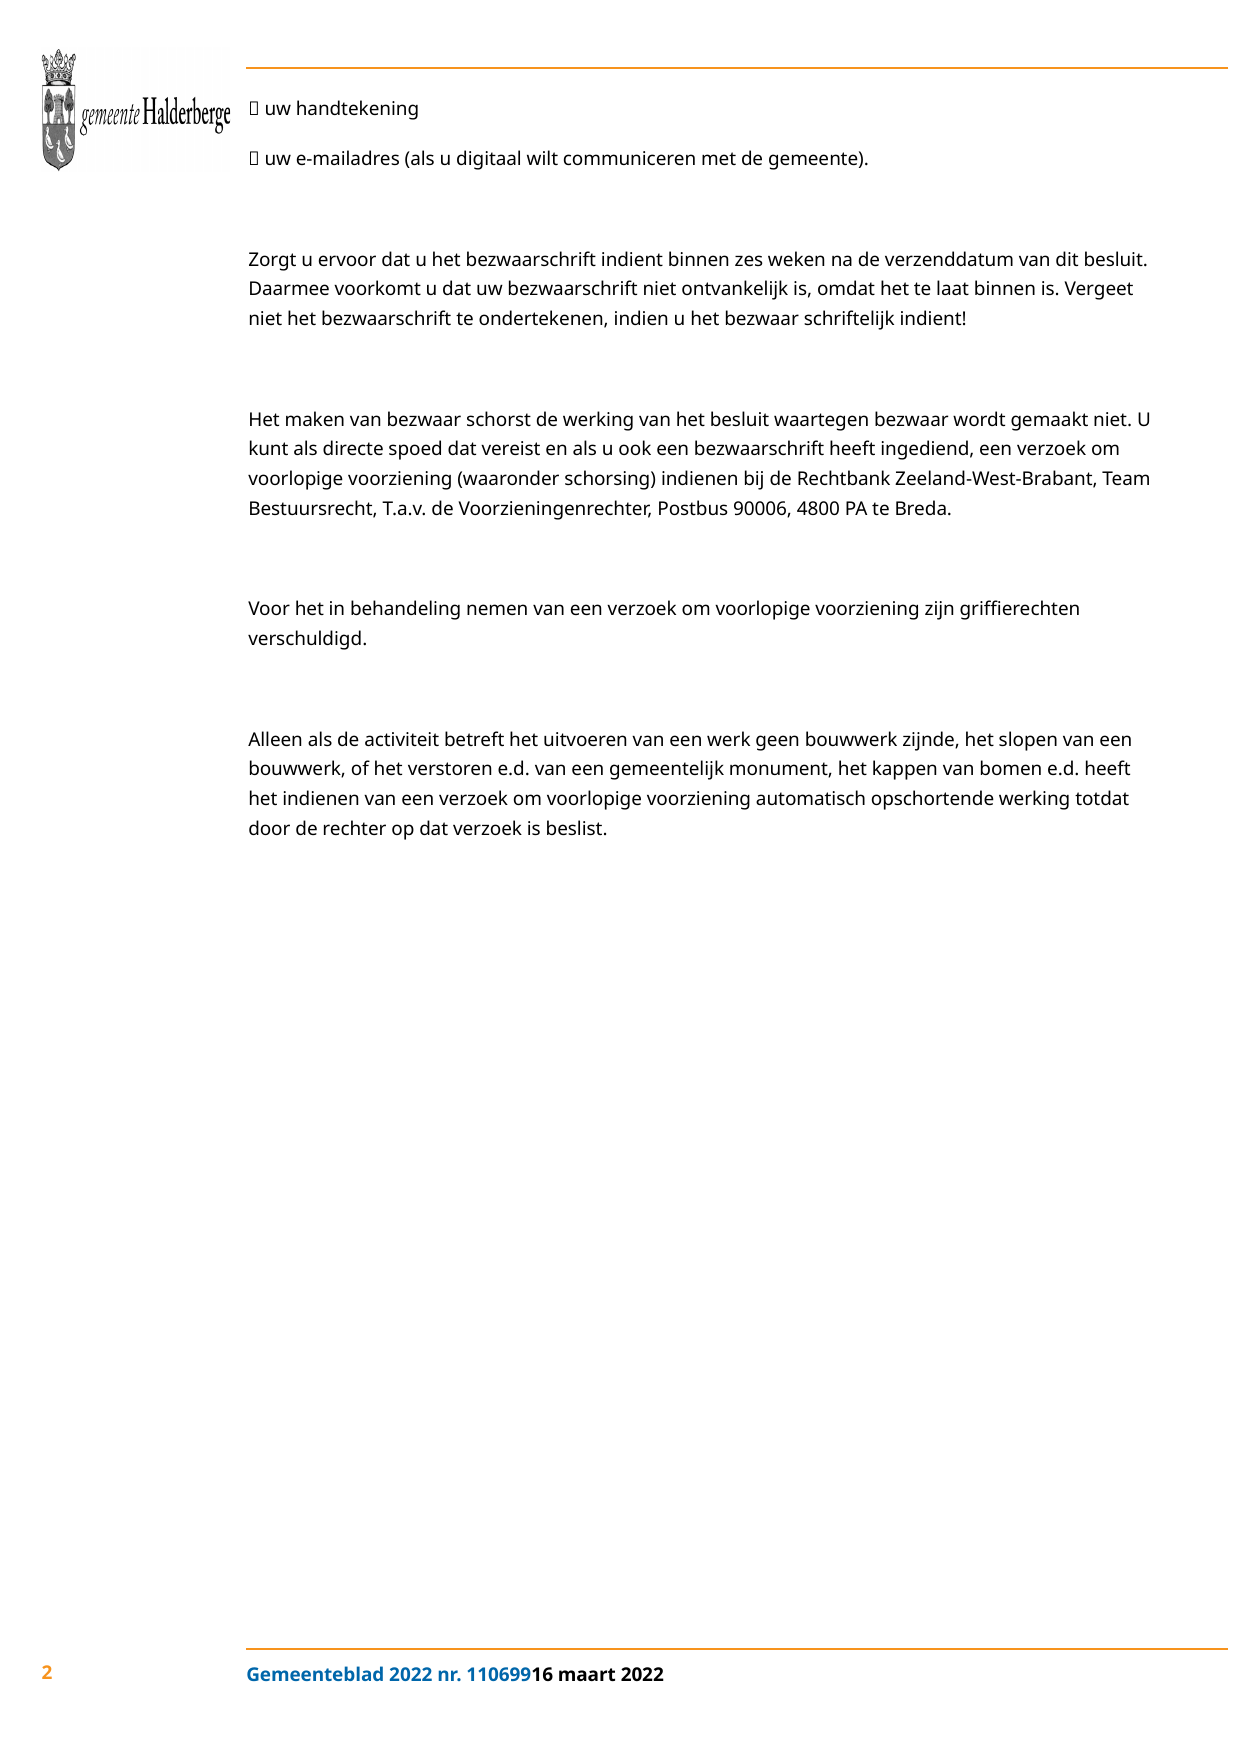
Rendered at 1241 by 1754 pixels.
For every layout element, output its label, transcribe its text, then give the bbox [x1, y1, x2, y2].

text Het maken van bezwaar schorst de werking van het besluit waartegen bezwaar wordt gemaakt niet. U kunt als directe spoed dat vereist en als u ook een bezwaarschrift heeft ingediend, een verzoek om voorlopige voorziening (waaronder schorsing) indienen bij de Rechtbank Zeeland-West-Brabant, Team Bestuursrecht, T.a.v. de Voorzieningenrechter, Postbus 90006, 4800 PA te Breda. [248, 406, 1152, 521]
text Alleen als de activiteit betreft het uitvoeren van een werk geen bouwwerk zijnde, het slopen van een bouwwerk, of het verstoren e.d. van een gemeentelijk monument, het kappen van bomen e.d. heeft het indienen van een verzoek om voorlopige voorziening automatisch opschortende werking totdat door de rechter op dat verzoek is beslist. [248, 726, 1152, 841]
text  uw e-mailadres (als u digitaal wilt communiceren met de gemeente). [248, 145, 1152, 171]
text Voor het in behandeling nemen van een verzoek om voorlopige voorziening zijn griffierechten verschuldigd. [248, 596, 1152, 651]
text Zorgt u ervoor dat u het bezwaarschrift indient binnen zes weken na de verzenddatum van dit besluit. Daarmee voorkomt u dat uw bezwaarschrift niet ontvankelijk is, omdat het te laat binnen is. Vergeet niet het bezwaarschrift te ondertekenen, indien u het bezwaar schriftelijk indient! [248, 246, 1152, 331]
picture [41, 47, 231, 172]
text  uw handtekening [248, 95, 1152, 121]
